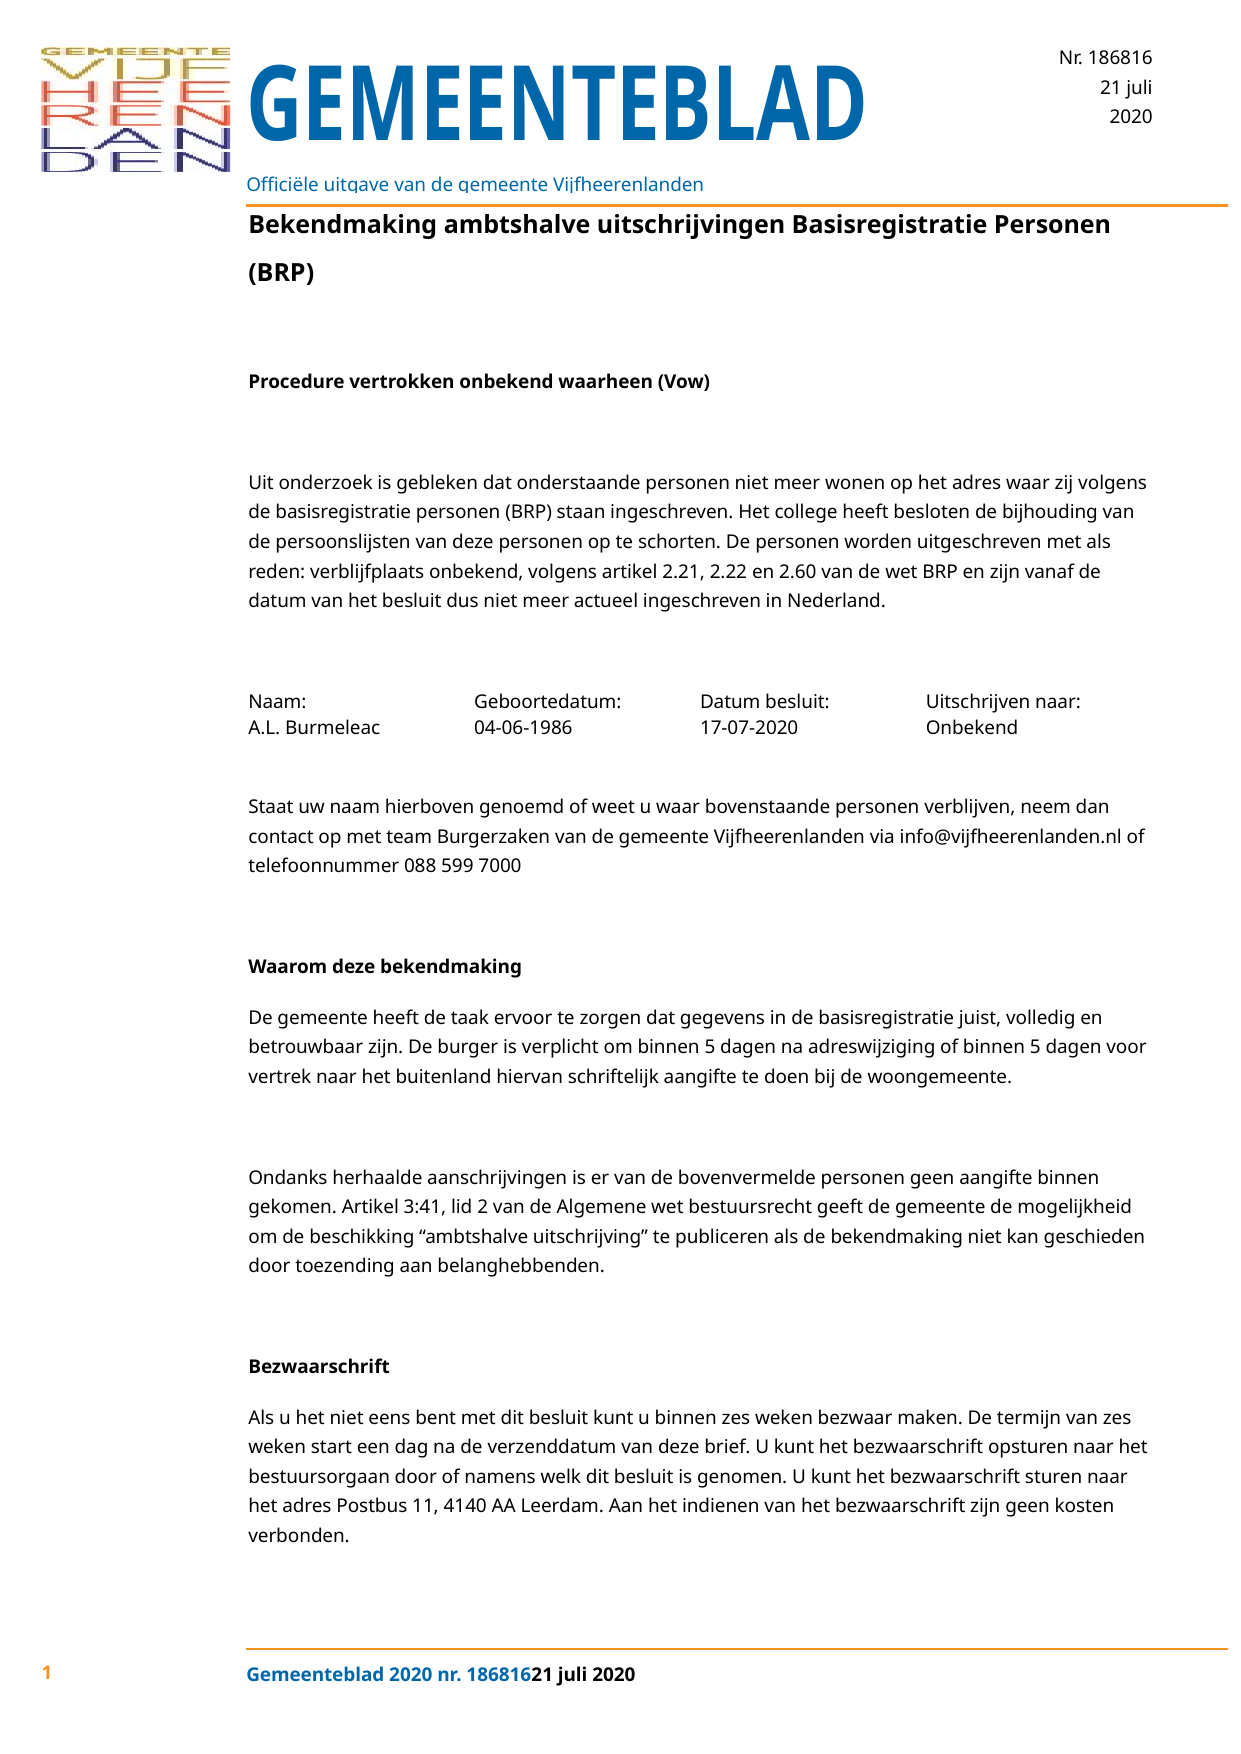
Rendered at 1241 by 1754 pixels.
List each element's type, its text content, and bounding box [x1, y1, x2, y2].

table_cell 04-06-1986 [474, 714, 700, 740]
text Bezwaarschrift [248, 1353, 1152, 1379]
table_header Geboortedatum: [474, 689, 700, 714]
text Als u het niet eens bent met dit besluit kunt u binnen zes weken bezwaar maken. De termijn van zes weken start een dag na de verzenddatum van deze brief. U kunt het bezwaarschrift opsturen naar het bestuursorgaan door of namens welk dit besluit is genomen. U kunt het bezwaarschrift sturen naar het adres Postbus 11, 4140 AA Leerdam. Aan het indienen van het bezwaarschrift zijn geen kosten verbonden. [248, 1404, 1152, 1548]
table_header Uitschrijven naar: [926, 689, 1152, 714]
picture [41, 47, 231, 172]
table_cell A.L. Burmeleac [248, 714, 474, 740]
text De gemeente heeft de taak ervoor te zorgen dat gegevens in de basisregistratie juist, volledig en betrouwbaar zijn. De burger is verplicht om binnen 5 dagen na adreswijziging of binnen 5 dagen voor vertrek naar het buitenland hiervan schriftelijk aangifte te doen bij de woongemeente. [248, 1004, 1152, 1089]
table_cell 17-07-2020 [700, 714, 926, 740]
text Procedure vertrokken onbekend waarheen (Vow) [248, 368, 1152, 394]
text Bekendmaking ambtshalve uitschrijvingen Basisregistratie Personen (BRP) [248, 207, 1152, 288]
text Staat uw naam hierboven genoemd of weet u waar bovenstaande personen verblijven, neem dan contact op met team Burgerzaken van de gemeente Vijfheerenlanden via info@vijfheerenlanden.nl of telefoonnummer 088 599 7000 [248, 793, 1152, 878]
text Ondanks herhaalde aanschrijvingen is er van de bovenvermelde personen geen aangifte binnen gekomen. Artikel 3:41, lid 2 van de Algemene wet bestuursrecht geeft de gemeente de mogelijkheid om de beschikking “ambtshalve uitschrijving” te publiceren als de bekendmaking niet kan geschieden door toezending aan belanghebbenden. [248, 1164, 1152, 1278]
table_header Datum besluit: [700, 689, 926, 714]
text Uit onderzoek is gebleken dat onderstaande personen niet meer wonen op het adres waar zij volgens de basisregistratie personen (BRP) staan ingeschreven. Het college heeft besloten de bijhouding van de persoonslijsten van deze personen op te schorten. De personen worden uitgeschreven met als reden: verblijfplaats onbekend, volgens artikel 2.21, 2.22 en 2.60 van de wet BRP en zijn vanaf de datum van het besluit dus niet meer actueel ingeschreven in Nederland. [248, 469, 1152, 613]
table_header Naam: [248, 689, 474, 714]
text Waarom deze bekendmaking [248, 953, 1152, 979]
table_cell Onbekend [926, 714, 1152, 740]
